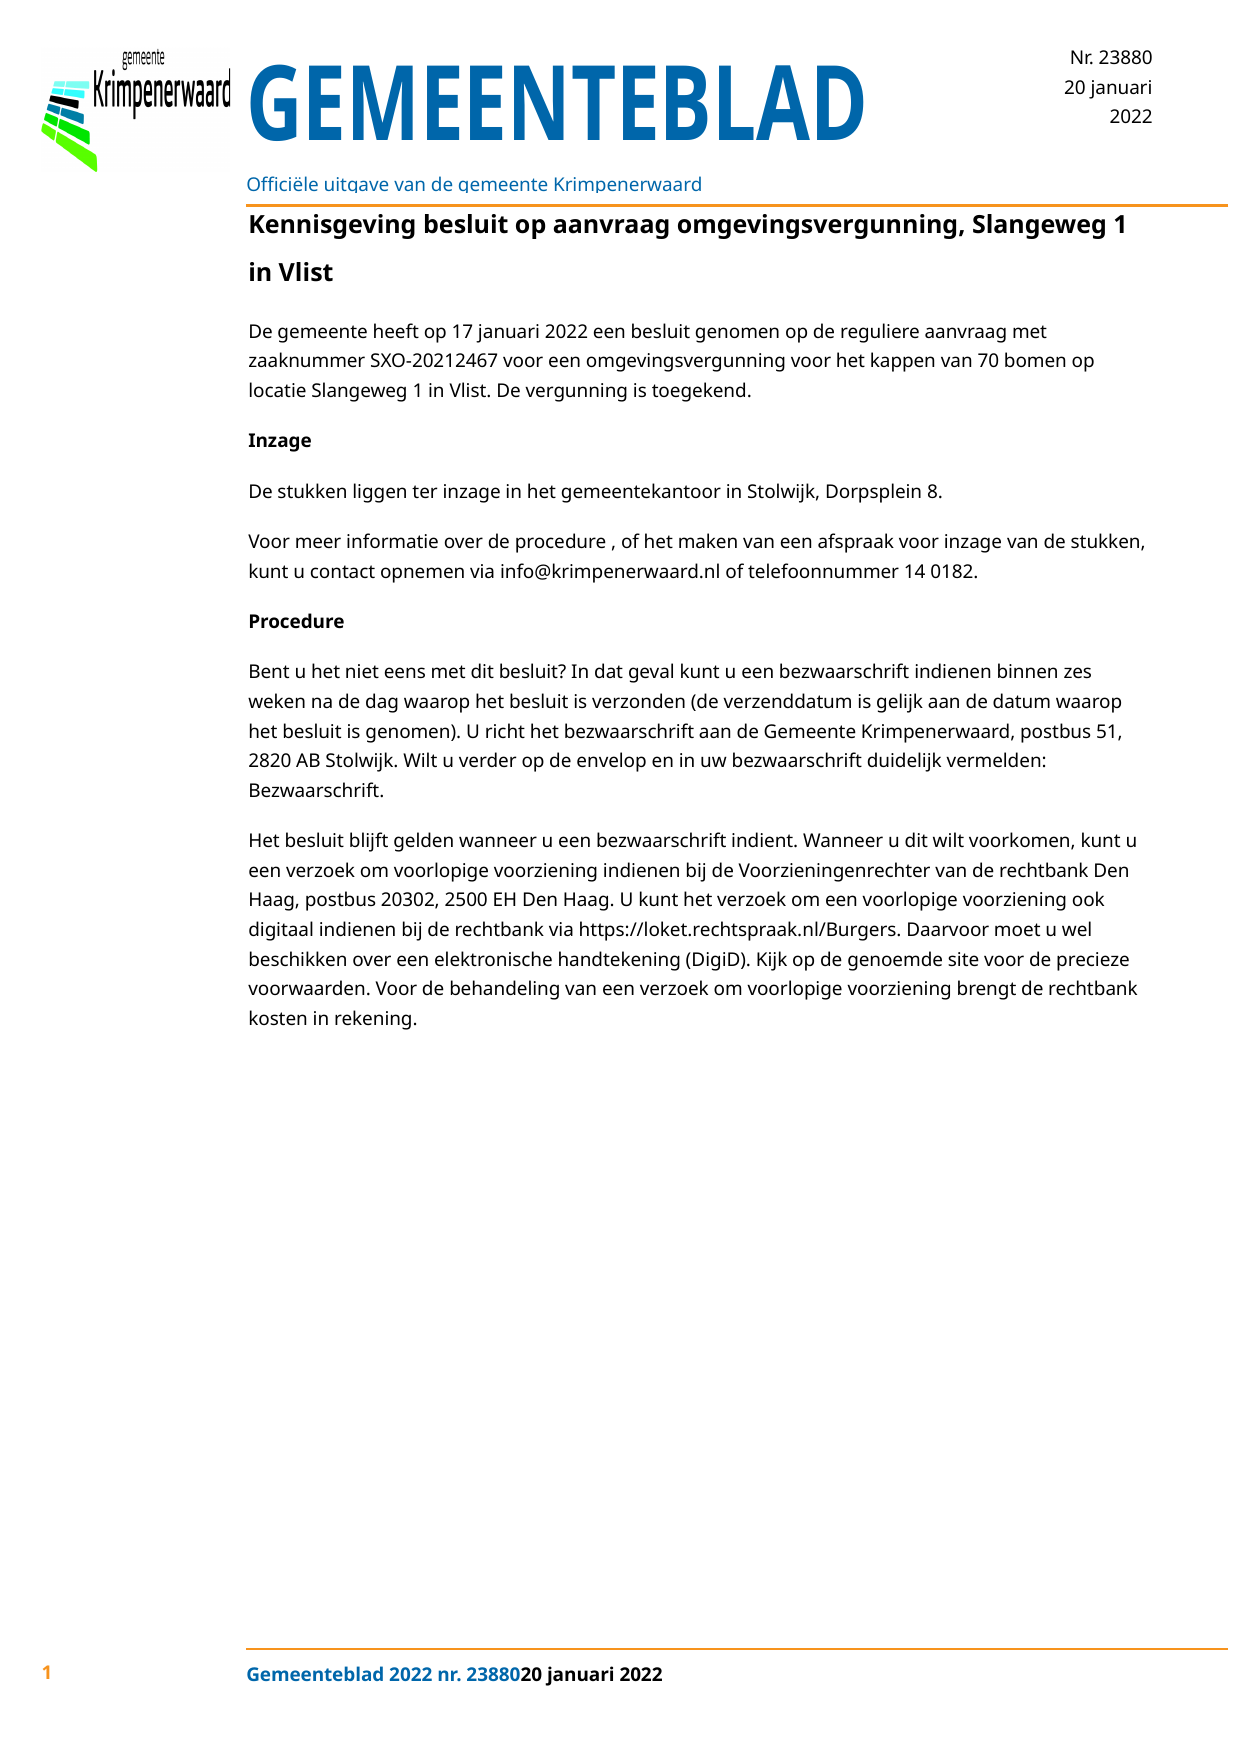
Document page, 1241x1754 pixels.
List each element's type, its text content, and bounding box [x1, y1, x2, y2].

text Inzage [248, 427, 1152, 453]
text Het besluit blijft gelden wanneer u een bezwaarschrift indient. Wanneer u dit wilt voorkomen, kunt u een verzoek om voorlopige voorziening indienen bij de Voorzieningenrechter van de rechtbank Den Haag, postbus 20302, 2500 EH Den Haag. U kunt het verzoek om een voorlopige voorziening ook digitaal indienen bij de rechtbank via https://loket.rechtspraak.nl/Burgers. Daarvoor moet u wel beschikken over een elektronische handtekening (DigiD). Kijk op de genoemde site voor de precieze voorwaarden. Voor de behandeling van een verzoek om voorlopige voorziening brengt de rechtbank kosten in rekening. [248, 827, 1152, 1031]
text Bent u het niet eens met dit besluit? In dat geval kunt u een bezwaarschrift indienen binnen zes weken na de dag waarop het besluit is verzonden (de verzenddatum is gelijk aan de datum waarop het besluit is genomen). U richt het bezwaarschrift aan de Gemeente Krimpenerwaard, postbus 51, 2820 AB Stolwijk. Wilt u verder op de envelop en in uw bezwaarschrift duidelijk vermelden: Bezwaarschrift. [248, 659, 1152, 803]
text Voor meer informatie over de procedure , of het maken van een afspraak voor inzage van de stukken, kunt u contact opnemen via info@krimpenerwaard.nl of telefoonnummer 14 0182. [248, 528, 1152, 584]
text Kennisgeving besluit op aanvraag omgevingsvergunning, Slangeweg 1 in Vlist [248, 207, 1152, 288]
text Procedure [248, 608, 1152, 634]
picture [41, 47, 231, 172]
text De gemeente heeft op 17 januari 2022 een besluit genomen op de reguliere aanvraag met zaaknummer SXO-20212467 voor een omgevingsvergunning voor het kappen van 70 bomen op locatie Slangeweg 1 in Vlist. De vergunning is toegekend. [248, 318, 1152, 403]
text De stukken liggen ter inzage in het gemeentekantoor in Stolwijk, Dorpsplein 8. [248, 478, 1152, 504]
